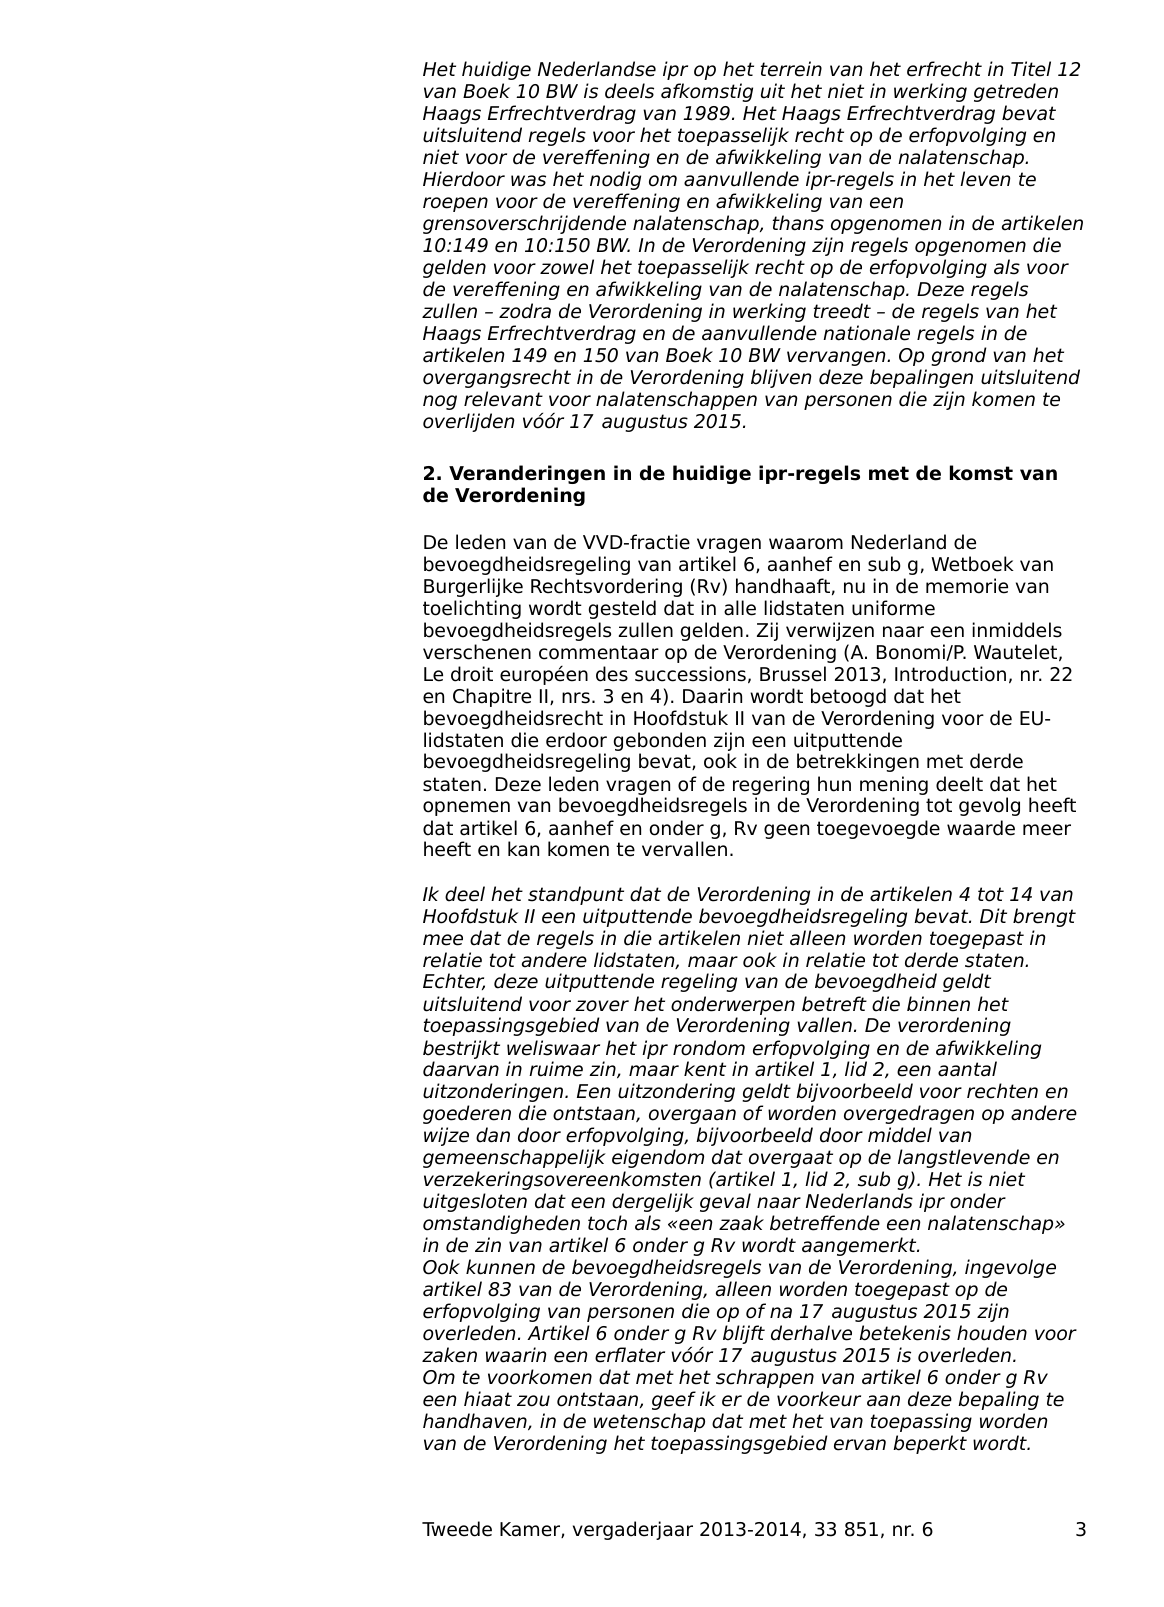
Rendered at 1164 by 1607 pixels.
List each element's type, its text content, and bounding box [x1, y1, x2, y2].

text Het huidige Nederlandse ipr op het terrein van het erfrecht in Titel 12 van Boek 10 BW is deels afkomstig uit het niet in werking getreden Haags Erfrechtverdrag van 1989. Het Haags Erfrechtverdrag bevat uitsluitend regels voor het toepasselijk recht op de erfopvolging en niet voor de vereffening en de afwikkeling van de nalatenschap. Hierdoor was het nodig om aanvullende ipr-regels in het leven te roepen voor de vereffening en afwikkeling van een grensoverschrijdende nalatenschap, thans opgenomen in de artikelen 10:149 en 10:150 BW. In de Verordening zijn regels opgenomen die gelden voor zowel het toepasselijk recht op de erfopvolging als voor de vereffening en afwikkeling van de nalatenschap. Deze regels zullen – zodra de Verordening in werking treedt – de regels van het Haags Erfrechtverdrag en de aanvullende nationale regels in de artikelen 149 en 150 van Boek 10 BW vervangen. Op grond van het overgangsrecht in de Verordening blijven deze bepalingen uitsluitend nog relevant voor nalatenschappen van personen die zijn komen te overlijden vóór 17 augustus 2015. [422, 59, 1087, 433]
text Ook kunnen de bevoegdheidsregels van de Verordening, ingevolge artikel 83 van de Verordening, alleen worden toegepast op de erfopvolging van personen die op of na 17 augustus 2015 zijn overleden. Artikel 6 onder g Rv blijft derhalve betekenis houden voor zaken waarin een erflater vóór 17 augustus 2015 is overleden. [422, 1257, 1087, 1367]
text Om te voorkomen dat met het schrappen van artikel 6 onder g Rv een hiaat zou ontstaan, geef ik er de voorkeur aan deze bepaling te handhaven, in de wetenschap dat met het van toepassing worden van de Verordening het toepassingsgebied ervan beperkt wordt. [422, 1367, 1087, 1455]
subtitle 2. Veranderingen in de huidige ipr-regels met de komst van de Verordening [422, 463, 1087, 507]
text De leden van de VVD-fractie vragen waarom Nederland de bevoegdheidsregeling van artikel 6, aanhef en sub g, Wetboek van Burgerlijke Rechtsvordering (Rv) handhaaft, nu in de memorie van toelichting wordt gesteld dat in alle lidstaten uniforme bevoegdheidsregels zullen gelden. Zij verwijzen naar een inmiddels verschenen commentaar op de Verordening (A. Bonomi/P. Wautelet, Le droit européen des successions, Brussel 2013, Introduction, nr. 22 en Chapitre II, nrs. 3 en 4). Daarin wordt betoogd dat het bevoegdheidsrecht in Hoofdstuk II van de Verordening voor de EU-lidstaten die erdoor gebonden zijn een uitputtende bevoegdheidsregeling bevat, ook in de betrekkingen met derde staten. Deze leden vragen of de regering hun mening deelt dat het opnemen van bevoegdheidsregels in de Verordening tot gevolg heeft dat artikel 6, aanhef en onder g, Rv geen toegevoegde waarde meer heeft en kan komen te vervallen. [422, 532, 1087, 861]
text Ik deel het standpunt dat de Verordening in de artikelen 4 tot 14 van Hoofdstuk II een uitputtende bevoegdheidsregeling bevat. Dit brengt mee dat de regels in die artikelen niet alleen worden toegepast in relatie tot andere lidstaten, maar ook in relatie tot derde staten. Echter, deze uitputtende regeling van de bevoegdheid geldt uitsluitend voor zover het onderwerpen betreft die binnen het toepassingsgebied van de Verordening vallen. De verordening bestrijkt weliswaar het ipr rondom erfopvolging en de afwikkeling daarvan in ruime zin, maar kent in artikel 1, lid 2, een aantal uitzonderingen. Een uitzondering geldt bijvoorbeeld voor rechten en goederen die ontstaan, overgaan of worden overgedragen op andere wijze dan door erfopvolging, bijvoorbeeld door middel van gemeenschappelijk eigendom dat overgaat op de langstlevende en verzekeringsovereenkomsten (artikel 1, lid 2, sub g). Het is niet uitgesloten dat een dergelijk geval naar Nederlands ipr onder omstandigheden toch als «een zaak betreffende een nalatenschap» in de zin van artikel 6 onder g Rv wordt aangemerkt. [422, 883, 1087, 1257]
